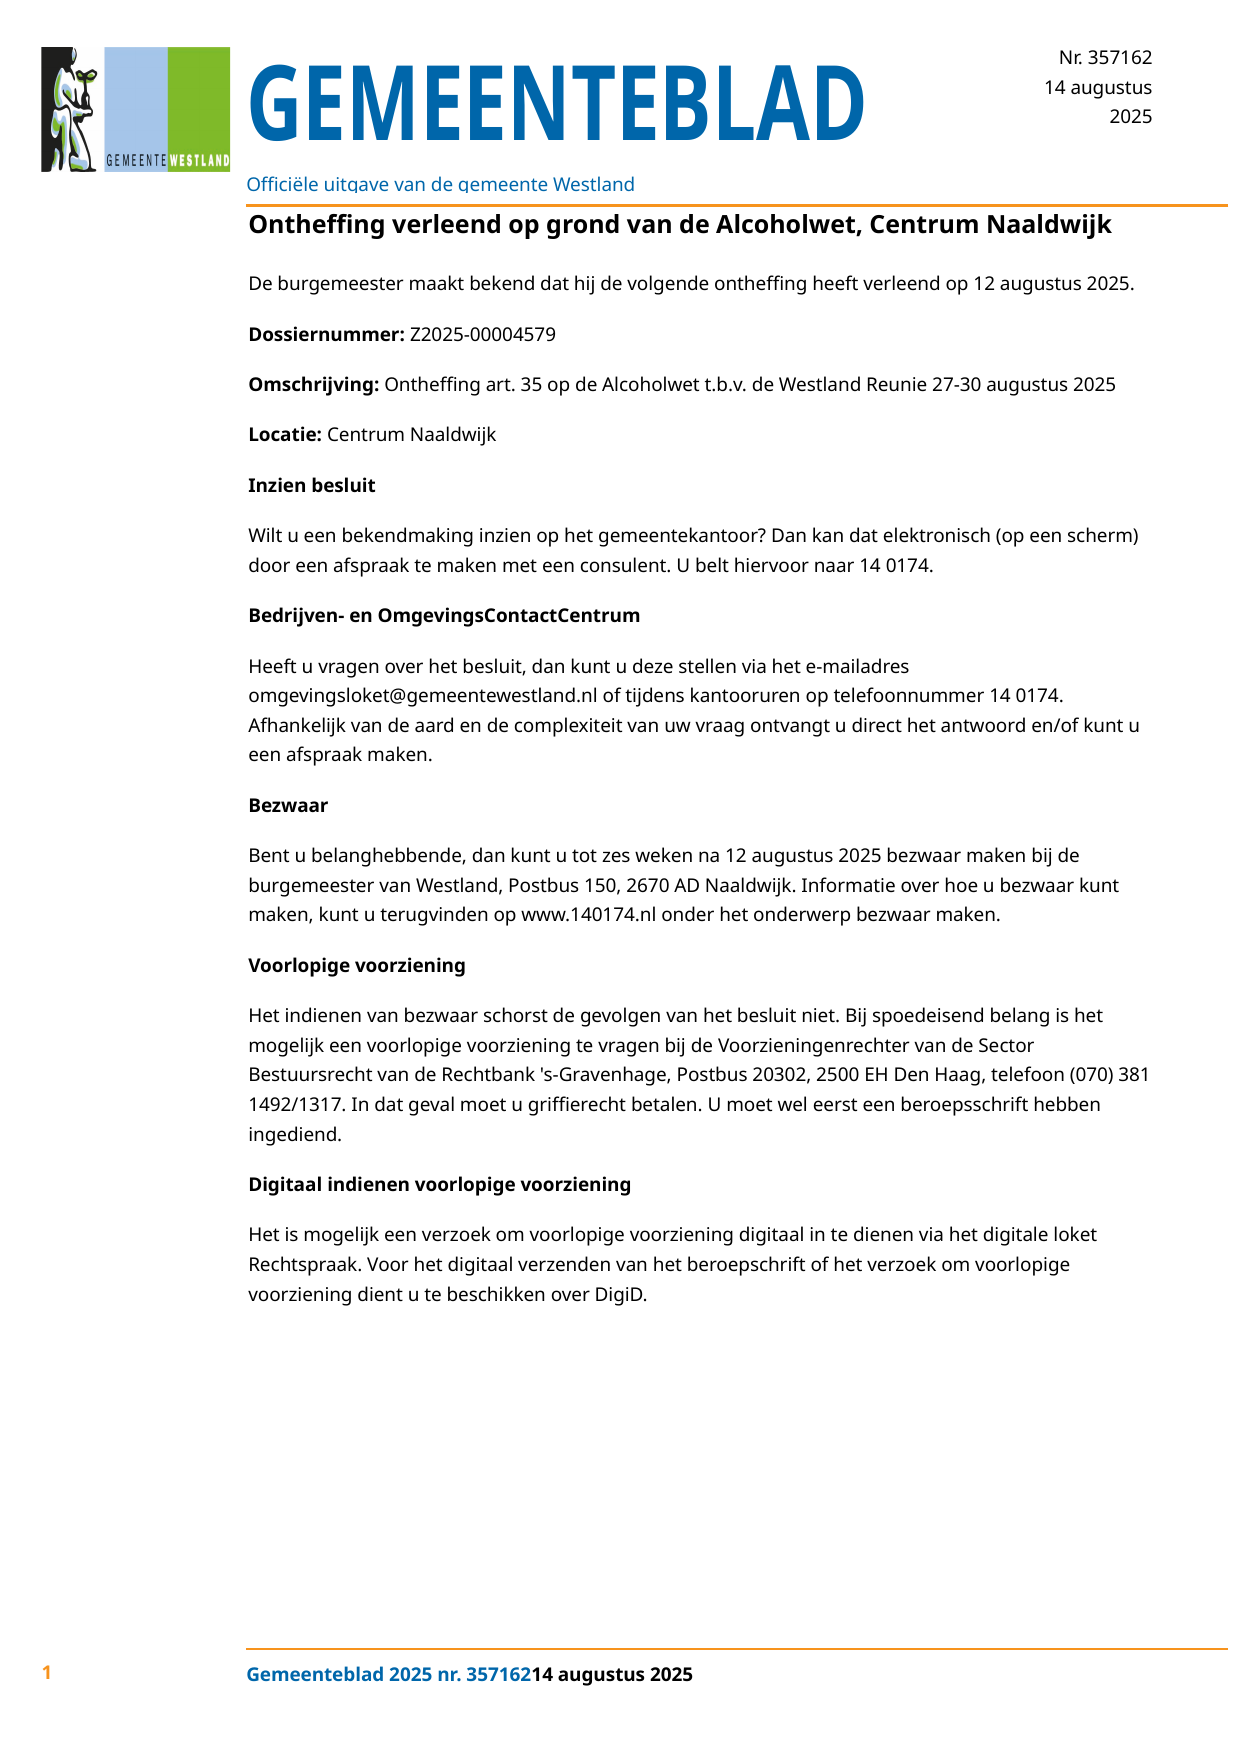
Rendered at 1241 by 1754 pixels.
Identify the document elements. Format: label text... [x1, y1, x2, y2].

text Heeft u vragen over het besluit, dan kunt u deze stellen via het e-mailadres omgevingsloket@gemeentewestland.nl of tijdens kantooruren op telefoonnummer 14 0174. Afhankelijk van de aard en de complexiteit van uw vraag ontvangt u direct het antwoord en/of kunt u een afspraak maken. [248, 653, 1152, 767]
text Omschrijving: Ontheffing art. 35 op de Alcoholwet t.b.v. de Westland Reunie 27-30 augustus 2025 [248, 371, 1152, 397]
text Digitaal indienen voorlopige voorziening [248, 1171, 1152, 1197]
text Ontheffing verleend op grond van de Alcoholwet, Centrum Naaldwijk [248, 207, 1152, 241]
text Voorlopige voorziening [248, 952, 1152, 978]
text Het is mogelijk een verzoek om voorlopige voorziening digitaal in te dienen via het digitale loket Rechtspraak. Voor het digitaal verzenden van het beroepschrift of het verzoek om voorlopige voorziening dient u te beschikken over DigiD. [248, 1222, 1152, 1306]
picture [41, 47, 231, 172]
text Bedrijven- en OmgevingsContactCentrum [248, 602, 1152, 628]
text Bent u belanghebbende, dan kunt u tot zes weken na 12 augustus 2025 bezwaar maken bij de burgemeester van Westland, Postbus 150, 2670 AD Naaldwijk. Informatie over hoe u bezwaar kunt maken, kunt u terugvinden op www.140174.nl onder het onderwerp bezwaar maken. [248, 842, 1152, 927]
text Locatie: Centrum Naaldwijk [248, 422, 1152, 447]
text Het indienen van bezwaar schorst de gevolgen van het besluit niet. Bij spoedeisend belang is het mogelijk een voorlopige voorziening te vragen bij de Voorzieningenrechter van de Sector Bestuursrecht van de Rechtbank 's-Gravenhage, Postbus 20302, 2500 EH Den Haag, telefoon (070) 381 1492/1317. In dat geval moet u griffierecht betalen. U moet wel eerst een beroepsschrift hebben ingediend. [248, 1002, 1152, 1146]
text Inzien besluit [248, 472, 1152, 498]
text Dossiernummer: Z2025-00004579 [248, 321, 1152, 346]
text De burgemeester maakt bekend dat hij de volgende ontheffing heeft verleend op 12 augustus 2025. [248, 270, 1152, 296]
text Bezwaar [248, 792, 1152, 818]
text Wilt u een bekendmaking inzien op het gemeentekantoor? Dan kan dat elektronisch (op een scherm) door een afspraak te maken met een consulent. U belt hiervoor naar 14 0174. [248, 522, 1152, 578]
